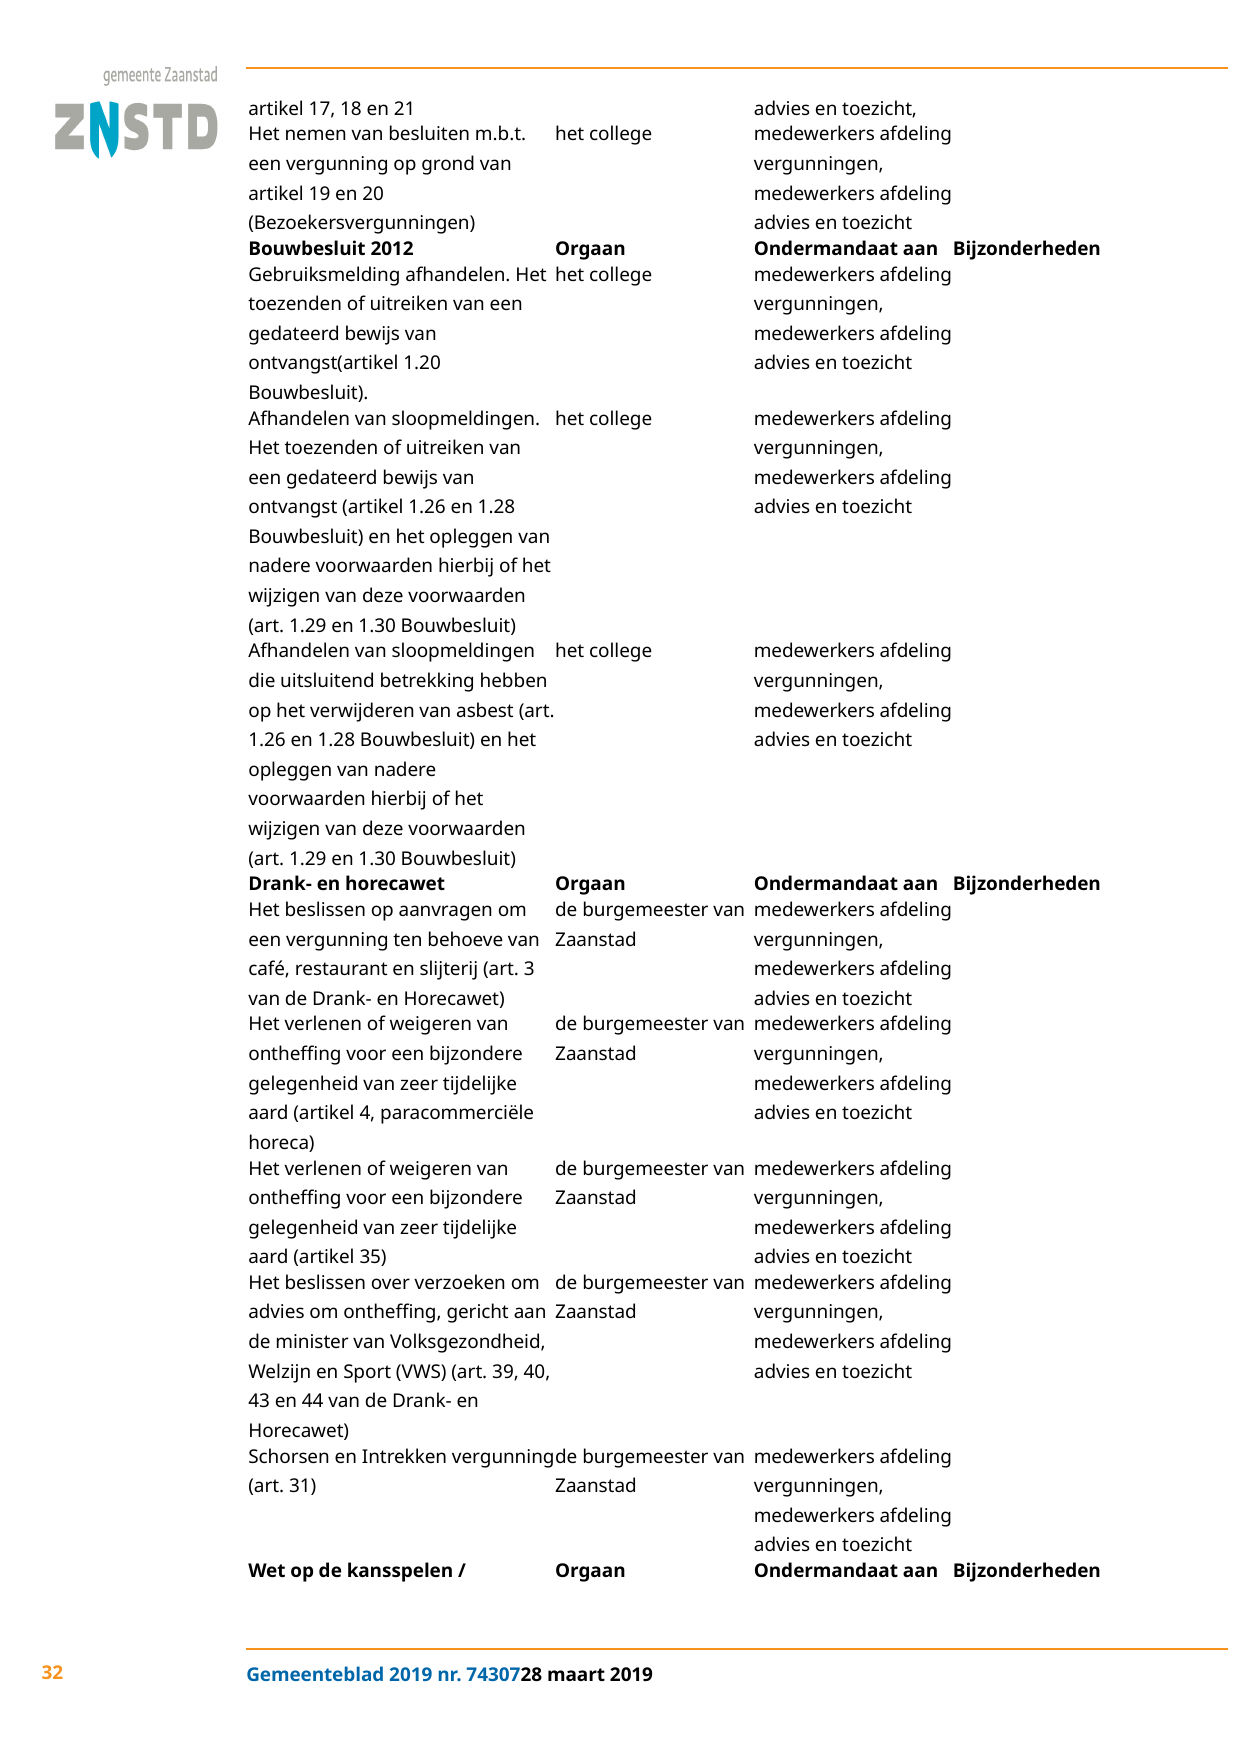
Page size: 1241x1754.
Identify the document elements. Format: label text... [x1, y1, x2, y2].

table_cell Orgaan [555, 870, 754, 896]
table_cell [953, 1443, 1152, 1557]
table_cell Ondermandaat aan [754, 1557, 953, 1583]
table_cell Het beslissen over verzoeken om advies om ontheffing, gericht aan de minister van Volksgezondheid, Welzijn en Sport (VWS) (art. 39, 40, 43 en 44 van de Drank- en Horecawet) [248, 1269, 555, 1443]
table_cell Het nemen van besluiten m.b.t. een vergunning op grond van artikel 19 en 20 (Bezoekersvergunningen) [248, 121, 555, 235]
table_cell Bijzonderheden [953, 1557, 1152, 1583]
table_cell medewerkers afdeling vergunningen, medewerkers afdeling advies en toezicht [754, 1269, 953, 1443]
table_cell de burgemeester van Zaanstad [555, 1155, 754, 1269]
table_cell medewerkers afdeling vergunningen, medewerkers afdeling advies en toezicht [754, 638, 953, 870]
table_cell Afhandelen van sloopmeldingen. Het toezenden of uitreiken van een gedateerd bewijs van ontvangst (artikel 1.26 en 1.28 Bouwbesluit) en het opleggen van nadere voorwaarden hierbij of het wijzigen van deze voorwaarden (art. 1.29 en 1.30 Bouwbesluit) [248, 405, 555, 638]
table_cell advies en toezicht, [754, 95, 953, 121]
table_cell [953, 95, 1152, 121]
table_cell het college [555, 638, 754, 870]
table_cell medewerkers afdeling vergunningen, medewerkers afdeling advies en toezicht [754, 121, 953, 235]
table_cell Het verlenen of weigeren van ontheffing voor een bijzondere gelegenheid van zeer tijdelijke aard (artikel 4, paracommerciële horeca) [248, 1011, 555, 1155]
table_cell de burgemeester van Zaanstad [555, 1011, 754, 1155]
table_cell Bijzonderheden [953, 235, 1152, 261]
table_cell Wet op de kansspelen / [248, 1557, 555, 1583]
table_cell Bijzonderheden [953, 870, 1152, 896]
picture [41, 47, 231, 172]
table_cell [953, 896, 1152, 1011]
table_cell Ondermandaat aan [754, 235, 953, 261]
table_cell Orgaan [555, 235, 754, 261]
table_cell [953, 261, 1152, 405]
table_cell Drank- en horecawet [248, 870, 555, 896]
table_cell [953, 121, 1152, 235]
table_cell Het verlenen of weigeren van ontheffing voor een bijzondere gelegenheid van zeer tijdelijke aard (artikel 35) [248, 1155, 555, 1269]
table_cell Het beslissen op aanvragen om een vergunning ten behoeve van café, restaurant en slijterij (art. 3 van de Drank- en Horecawet) [248, 896, 555, 1011]
table_cell medewerkers afdeling vergunningen, medewerkers afdeling advies en toezicht [754, 1155, 953, 1269]
table_cell Bouwbesluit 2012 [248, 235, 555, 261]
table_cell artikel 17, 18 en 21 [248, 95, 555, 121]
table_cell [555, 95, 754, 121]
table_cell medewerkers afdeling vergunningen, medewerkers afdeling advies en toezicht [754, 1011, 953, 1155]
table_cell [953, 1155, 1152, 1269]
table_cell medewerkers afdeling vergunningen, medewerkers afdeling advies en toezicht [754, 896, 953, 1011]
table_cell medewerkers afdeling vergunningen, medewerkers afdeling advies en toezicht [754, 405, 953, 638]
table_cell [953, 1011, 1152, 1155]
table_cell het college [555, 261, 754, 405]
table_cell het college [555, 121, 754, 235]
table_cell Ondermandaat aan [754, 870, 953, 896]
table_cell [953, 405, 1152, 638]
table_cell Gebruiksmelding afhandelen. Het toezenden of uitreiken van een gedateerd bewijs van ontvangst(artikel 1.20 Bouwbesluit). [248, 261, 555, 405]
table_cell de burgemeester van Zaanstad [555, 1443, 754, 1557]
table_cell [953, 638, 1152, 870]
table_cell Orgaan [555, 1557, 754, 1583]
table_cell het college [555, 405, 754, 638]
table_cell de burgemeester van Zaanstad [555, 896, 754, 1011]
table_cell Schorsen en Intrekken vergunning (art. 31) [248, 1443, 555, 1557]
table_cell Afhandelen van sloopmeldingen die uitsluitend betrekking hebben op het verwijderen van asbest (art. 1.26 en 1.28 Bouwbesluit) en het opleggen van nadere voorwaarden hierbij of het wijzigen van deze voorwaarden (art. 1.29 en 1.30 Bouwbesluit) [248, 638, 555, 870]
table_cell [953, 1269, 1152, 1443]
table_cell medewerkers afdeling vergunningen, medewerkers afdeling advies en toezicht [754, 261, 953, 405]
table_cell medewerkers afdeling vergunningen, medewerkers afdeling advies en toezicht [754, 1443, 953, 1557]
table_cell de burgemeester van Zaanstad [555, 1269, 754, 1443]
